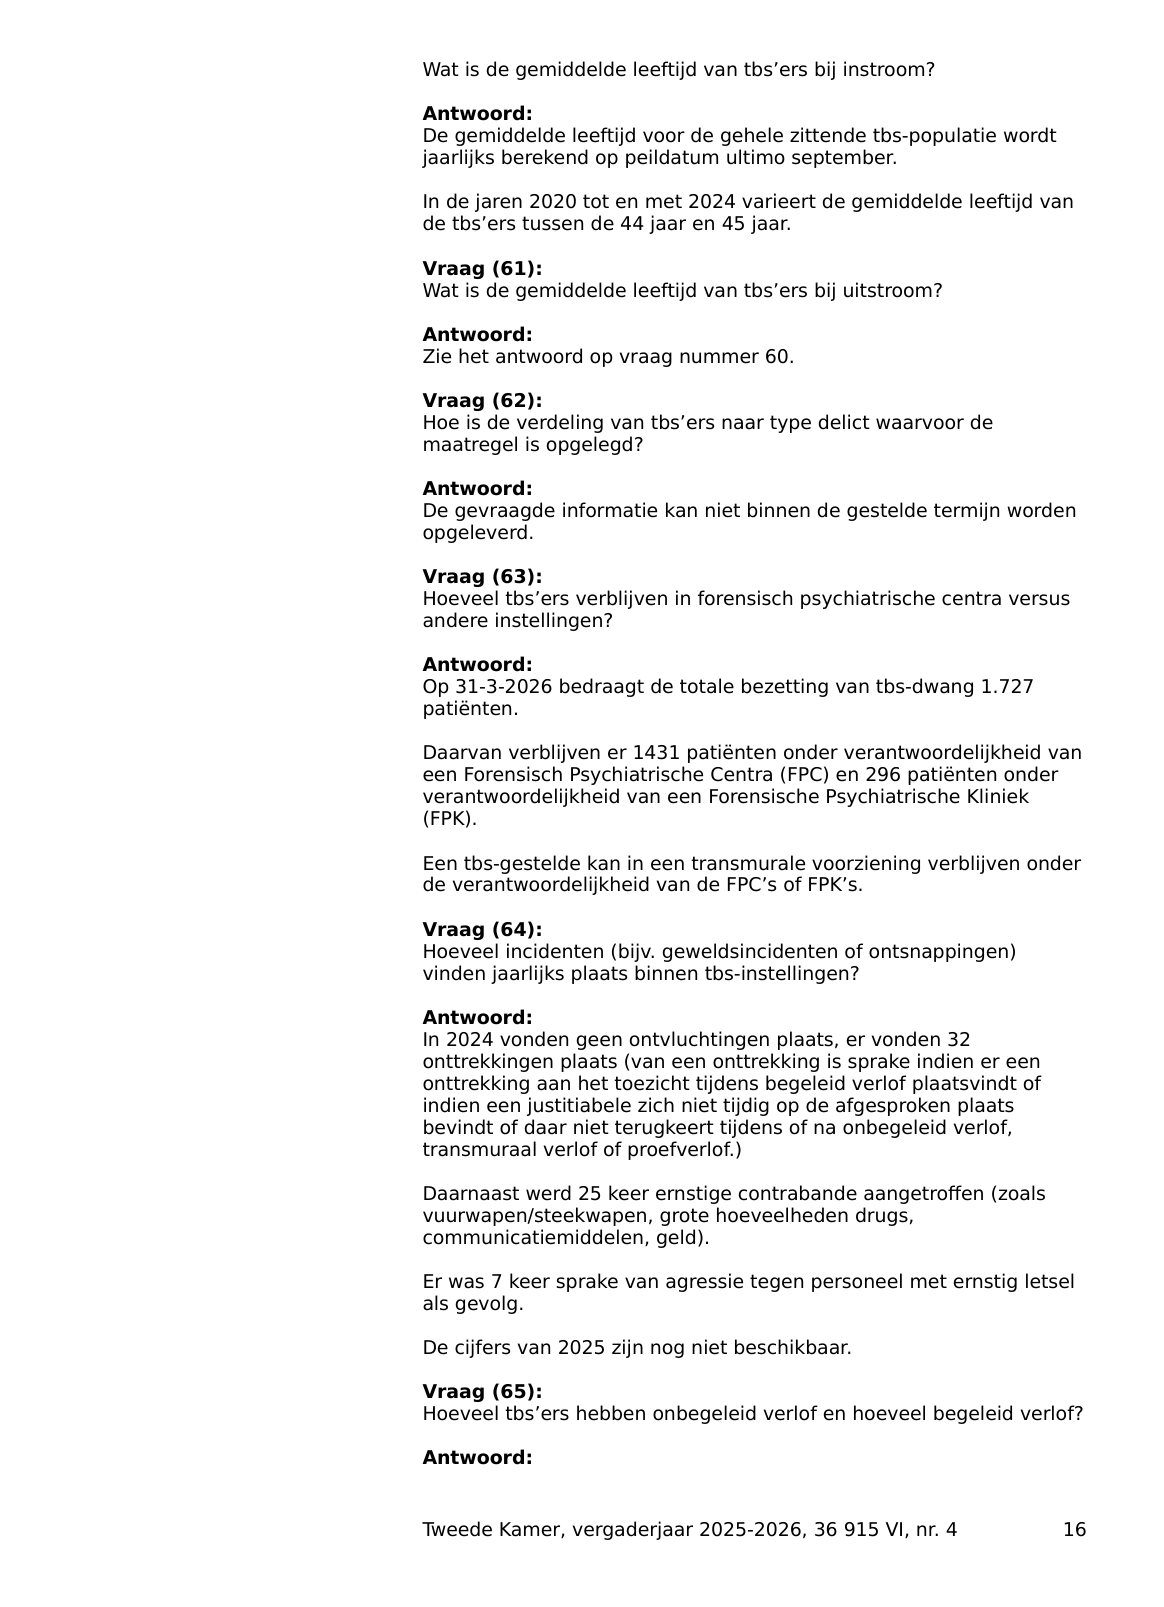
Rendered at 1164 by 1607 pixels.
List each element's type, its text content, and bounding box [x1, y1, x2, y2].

text Hoeveel tbs’ers hebben onbegeleid verlof en hoeveel begeleid verlof? [422, 1403, 1087, 1425]
text Hoeveel tbs’ers verblijven in forensisch psychiatrische centra versus andere instellingen? [422, 588, 1087, 632]
text Antwoord: [422, 1007, 1087, 1029]
text Vraag (65): [422, 1381, 1087, 1403]
text Daarnaast werd 25 keer ernstige contrabande aangetroffen (zoals vuurwapen/steekwapen, grote hoeveelheden drugs, communicatiemiddelen, geld). [422, 1183, 1087, 1249]
text In 2024 vonden geen ontvluchtingen plaats, er vonden 32 onttrekkingen plaats (van een onttrekking is sprake indien er een onttrekking aan het toezicht tijdens begeleid verlof plaatsvindt of indien een justitiabele zich niet tijdig op de afgesproken plaats bevindt of daar niet terugkeert tijdens of na onbegeleid verlof, transmuraal verlof of proefverlof.) [422, 1029, 1087, 1161]
text Vraag (63): [422, 566, 1087, 588]
text Daarvan verblijven er 1431 patiënten onder verantwoordelijkheid van een Forensisch Psychiatrische Centra (FPC) en 296 patiënten onder verantwoordelijkheid van een Forensische Psychiatrische Kliniek (FPK). [422, 742, 1087, 830]
text De cijfers van 2025 zijn nog niet beschikbaar. [422, 1337, 1087, 1359]
text Antwoord: [422, 324, 1087, 346]
text Een tbs-gestelde kan in een transmurale voorziening verblijven onder de verantwoordelijkheid van de FPC’s of FPK’s. [422, 852, 1087, 896]
text Op 31-3-2026 bedraagt de totale bezetting van tbs-dwang 1.727 patiënten. [422, 676, 1087, 720]
text Antwoord: [422, 478, 1087, 500]
text Antwoord: [422, 654, 1087, 676]
text Vraag (61): [422, 257, 1087, 279]
text De gevraagde informatie kan niet binnen de gestelde termijn worden opgeleverd. [422, 500, 1087, 544]
text Hoe is de verdeling van tbs’ers naar type delict waarvoor de maatregel is opgelegd? [422, 412, 1087, 456]
text Hoeveel incidenten (bijv. geweldsincidenten of ontsnappingen) vinden jaarlijks plaats binnen tbs-instellingen? [422, 941, 1087, 984]
text Vraag (64): [422, 918, 1087, 941]
text Wat is de gemiddelde leeftijd van tbs’ers bij instroom? [422, 59, 1087, 81]
text Er was 7 keer sprake van agressie tegen personeel met ernstig letsel als gevolg. [422, 1271, 1087, 1315]
text In de jaren 2020 tot en met 2024 varieert de gemiddelde leeftijd van de tbs’ers tussen de 44 jaar en 45 jaar. [422, 191, 1087, 235]
text De gemiddelde leeftijd voor de gehele zittende tbs-populatie wordt jaarlijks berekend op peildatum ultimo september. [422, 125, 1087, 169]
text Zie het antwoord op vraag nummer 60. [422, 346, 1087, 368]
text Vraag (62): [422, 390, 1087, 412]
text Wat is de gemiddelde leeftijd van tbs’ers bij uitstroom? [422, 279, 1087, 301]
text Antwoord: [422, 1447, 1087, 1469]
text Antwoord: [422, 103, 1087, 125]
